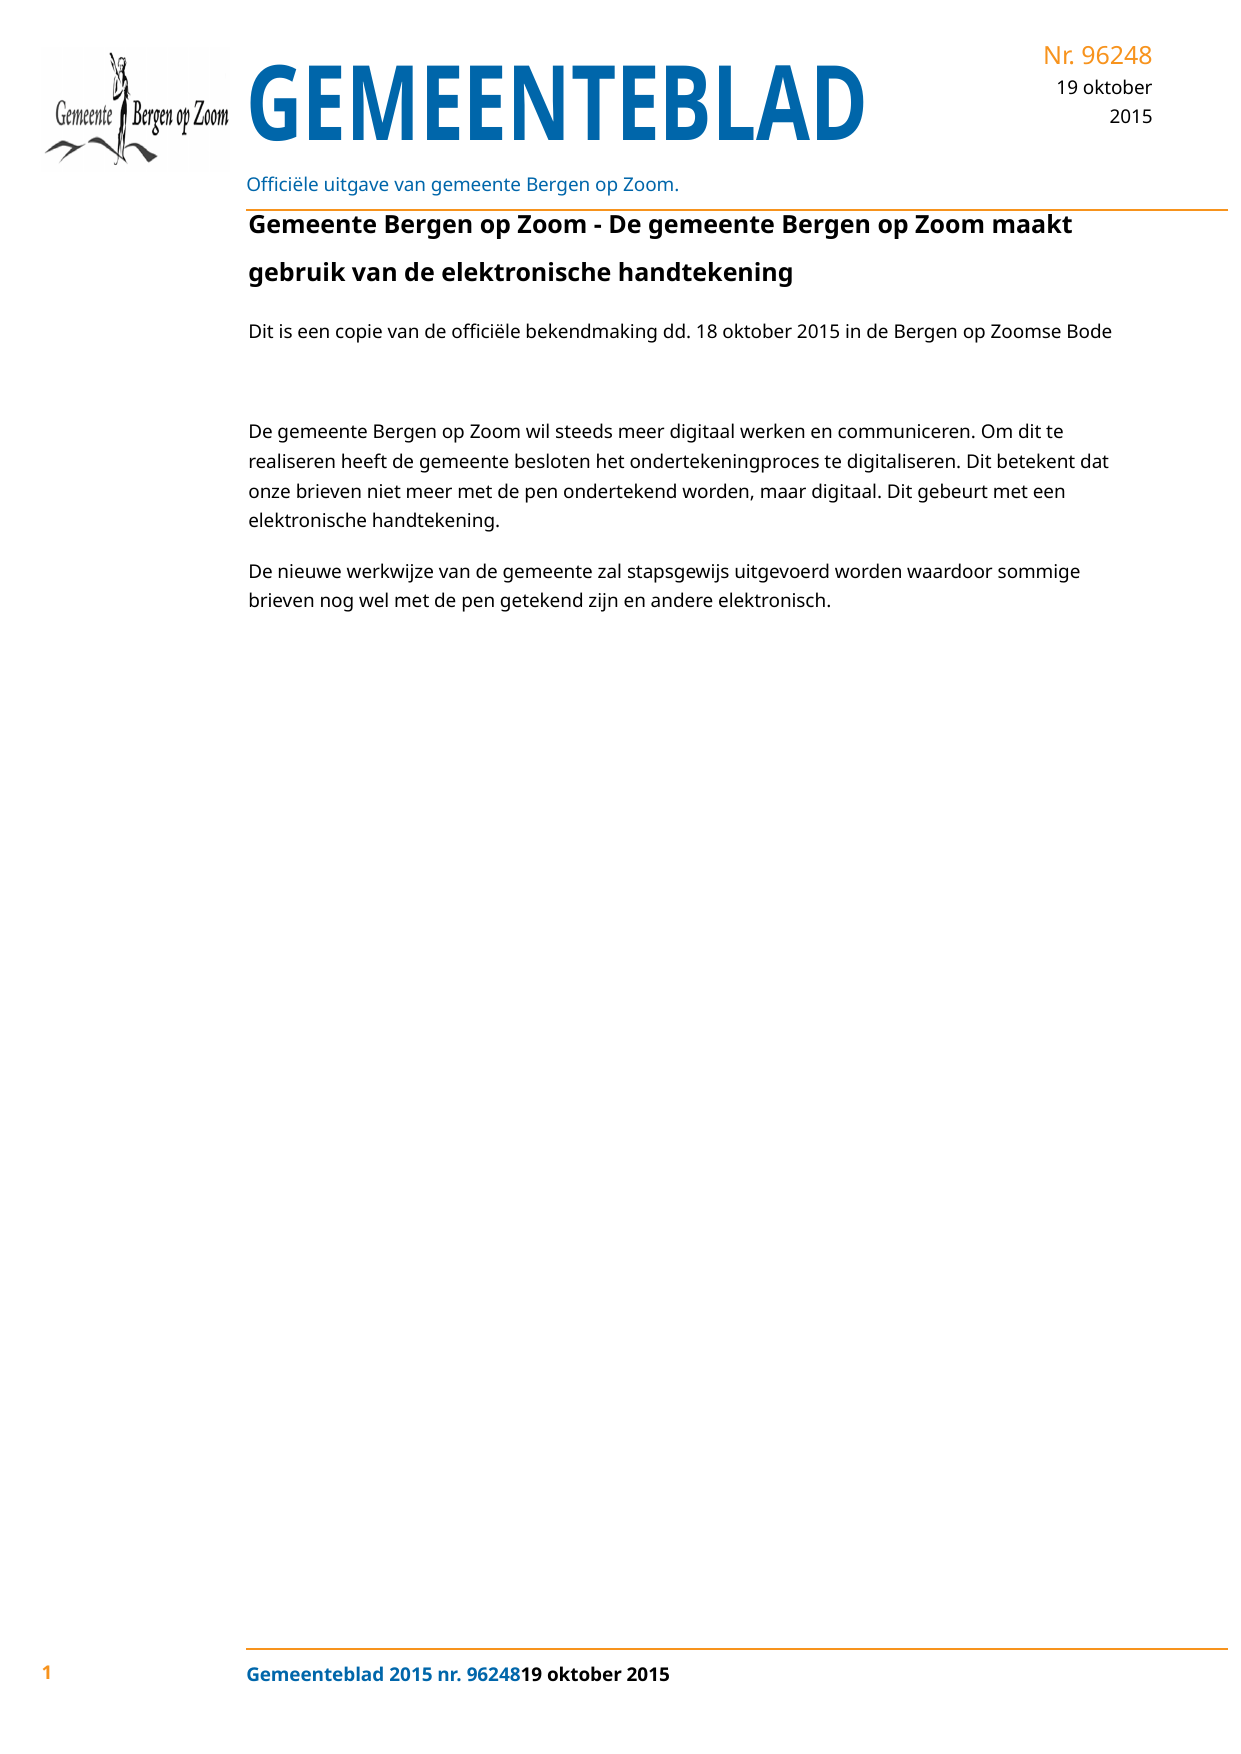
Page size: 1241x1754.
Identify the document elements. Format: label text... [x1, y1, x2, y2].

text Gemeente Bergen op Zoom - De gemeente Bergen op Zoom maakt gebruik van de elektronische handtekening [248, 211, 1152, 288]
text Dit is een copie van de officiële bekendmaking dd. 18 oktober 2015 in de Bergen op Zoomse Bode [248, 318, 1152, 344]
text De gemeente Bergen op Zoom wil steeds meer digitaal werken en communiceren. Om dit te realiseren heeft de gemeente besloten het ondertekeningproces te digitaliseren. Dit betekent dat onze brieven niet meer met de pen ondertekend worden, maar digitaal. Dit gebeurt met een elektronische handtekening. [248, 419, 1152, 533]
picture [41, 47, 231, 172]
text De nieuwe werkwijze van de gemeente zal stapsgewijs uitgevoerd worden waardoor sommige brieven nog wel met de pen getekend zijn en andere elektronisch. [248, 558, 1152, 613]
